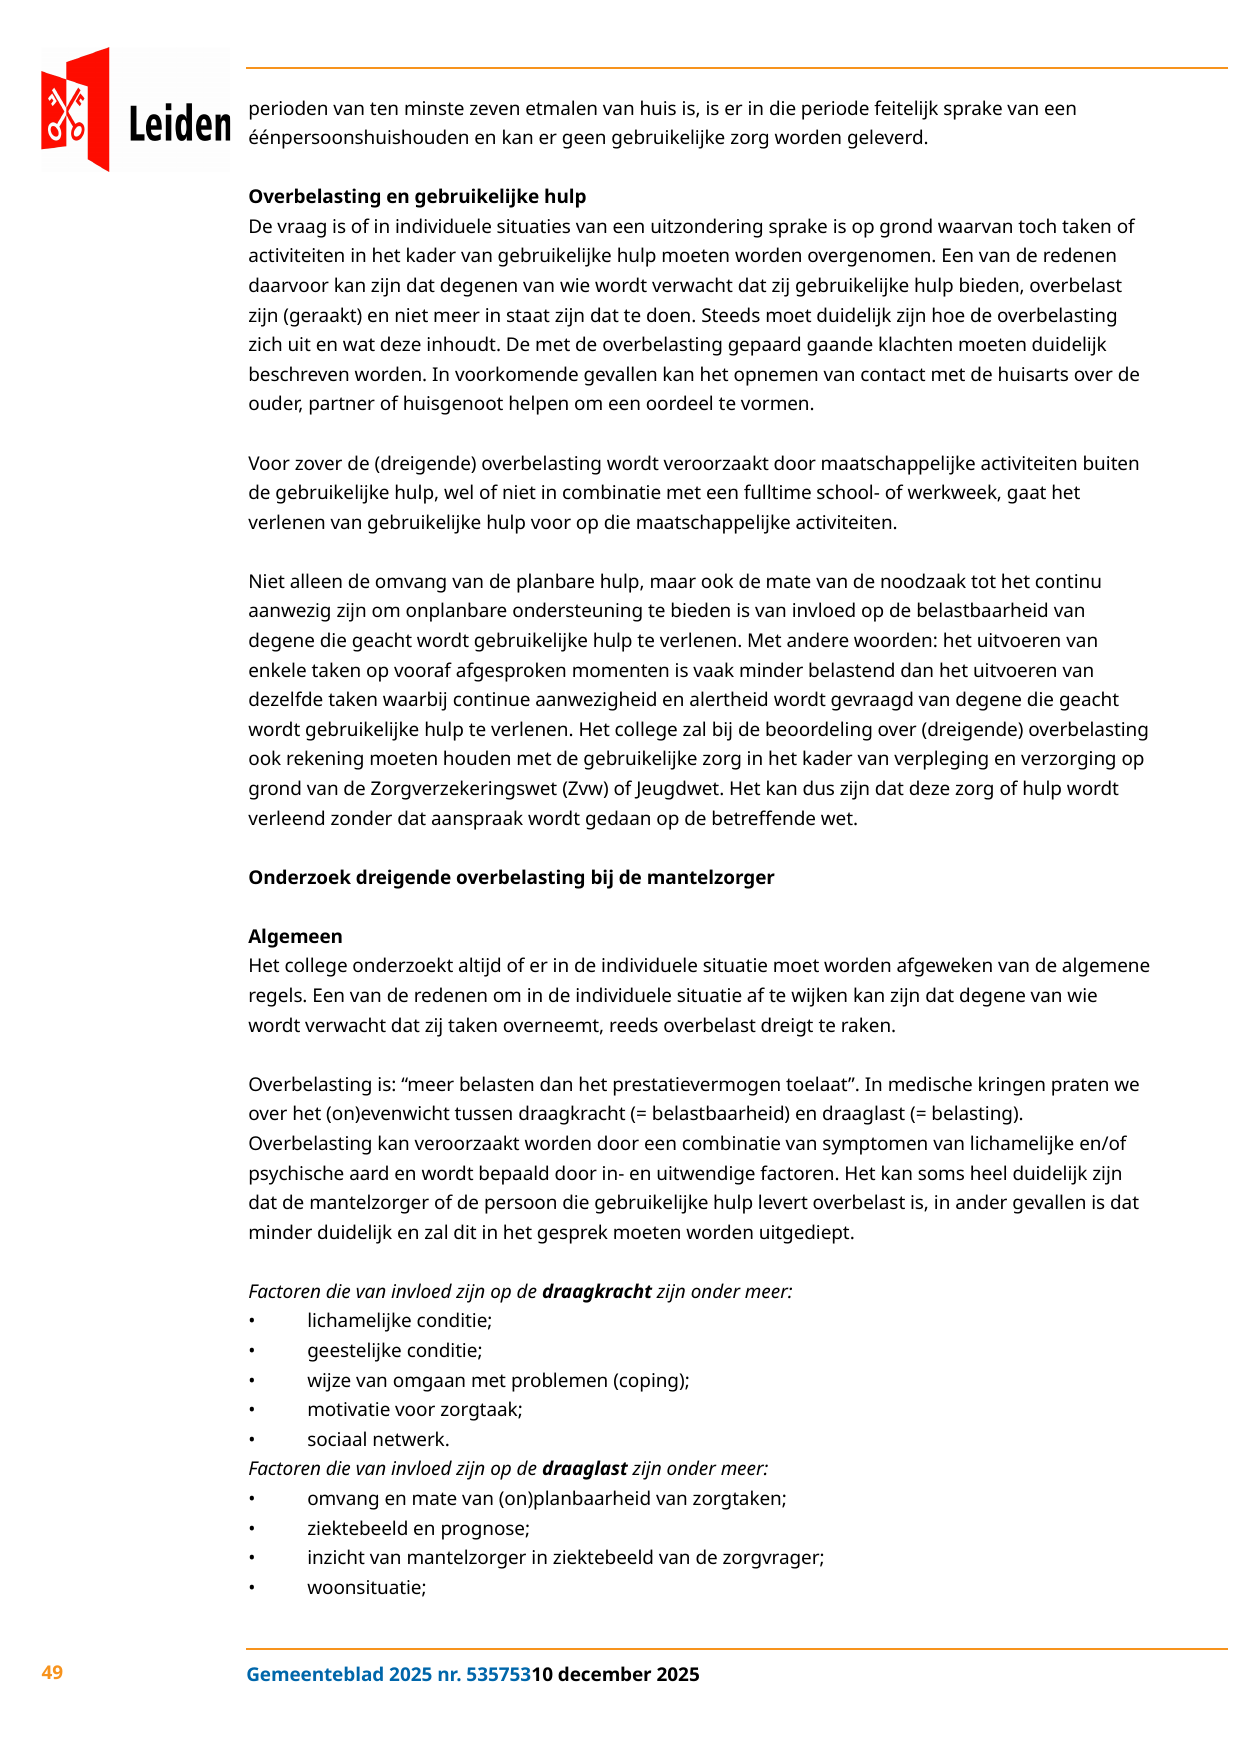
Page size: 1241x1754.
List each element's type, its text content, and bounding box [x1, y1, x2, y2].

list omvang en mate van (on)planbaarheid van zorgtaken; [248, 1485, 1152, 1511]
text Algemeen [248, 923, 1152, 949]
text Het college onderzoekt altijd of er in de individuele situatie moet worden afgeweken van de algemene regels. Een van de redenen om in de individuele situatie af te wijken kan zijn dat degene van wie wordt verwacht dat zij taken overneemt, reeds overbelast dreigt te raken. [248, 953, 1152, 1038]
list motivatie voor zorgtaak; [248, 1396, 1152, 1422]
list geestelijke conditie; [248, 1337, 1152, 1363]
text Onderzoek dreigende overbelasting bij de mantelzorger [248, 864, 1152, 890]
text Niet alleen de omvang van de planbare hulp, maar ook de mate van de noodzaak tot het continu aanwezig zijn om onplanbare ondersteuning te bieden is van invloed op de belastbaarheid van degene die geacht wordt gebruikelijke hulp te verlenen. Met andere woorden: het uitvoeren van enkele taken op vooraf afgesproken momenten is vaak minder belastend dan het uitvoeren van dezelfde taken waarbij continue aanwezigheid en alertheid wordt gevraagd van degene die geacht wordt gebruikelijke hulp te verlenen. Het college zal bij de beoordeling over (dreigende) overbelasting ook rekening moeten houden met de gebruikelijke zorg in het kader van verpleging en verzorging op grond van de Zorgverzekeringswet (Zvw) of Jeugdwet. Het kan dus zijn dat deze zorg of hulp wordt verleend zonder dat aanspraak wordt gedaan op de betreffende wet. [248, 568, 1152, 831]
list sociaal netwerk. [248, 1426, 1152, 1452]
list inzicht van mantelzorger in ziektebeeld van de zorgvrager; [248, 1544, 1152, 1570]
text Factoren die van invloed zijn op de draagkracht zijn onder meer: [248, 1278, 1152, 1304]
list woonsituatie; [248, 1574, 1152, 1600]
text Overbelasting kan veroorzaakt worden door een combinatie van symptomen van lichamelijke en/of psychische aard en wordt bepaald door in- en uitwendige factoren. Het kan soms heel duidelijk zijn dat de mantelzorger of de persoon die gebruikelijke hulp levert overbelast is, in ander gevallen is dat minder duidelijk en zal dit in het gesprek moeten worden uitgediept. [248, 1130, 1152, 1245]
text perioden van ten minste zeven etmalen van huis is, is er in die periode feitelijk sprake van een éénpersoonshuishouden en kan er geen gebruikelijke zorg worden geleverd. [248, 95, 1152, 150]
list lichamelijke conditie; [248, 1308, 1152, 1333]
text Factoren die van invloed zijn op de draaglast zijn onder meer: [248, 1456, 1152, 1481]
text Overbelasting en gebruikelijke hulp [248, 183, 1152, 209]
list ziektebeeld en prognose; [248, 1515, 1152, 1541]
text De vraag is of in individuele situaties van een uitzondering sprake is op grond waarvan toch taken of activiteiten in het kader van gebruikelijke hulp moeten worden overgenomen. Een van de redenen daarvoor kan zijn dat degenen van wie wordt verwacht dat zij gebruikelijke hulp bieden, overbelast zijn (geraakt) en niet meer in staat zijn dat te doen. Steeds moet duidelijk zijn hoe de overbelasting zich uit en wat deze inhoudt. De met de overbelasting gepaard gaande klachten moeten duidelijk beschreven worden. In voorkomende gevallen kan het opnemen van contact met de huisarts over de ouder, partner of huisgenoot helpen om een oordeel te vormen. [248, 213, 1152, 416]
picture [41, 47, 231, 172]
text Overbelasting is: “meer belasten dan het prestatievermogen toelaat”. In medische kringen praten we over het (on)evenwicht tussen draagkracht (= belastbaarheid) en draaglast (= belasting). [248, 1071, 1152, 1126]
list wijze van omgaan met problemen (coping); [248, 1367, 1152, 1393]
text Voor zover de (dreigende) overbelasting wordt veroorzaakt door maatschappelijke activiteiten buiten de gebruikelijke hulp, wel of niet in combinatie met een fulltime school- of werkweek, gaat het verlenen van gebruikelijke hulp voor op die maatschappelijke activiteiten. [248, 450, 1152, 535]
